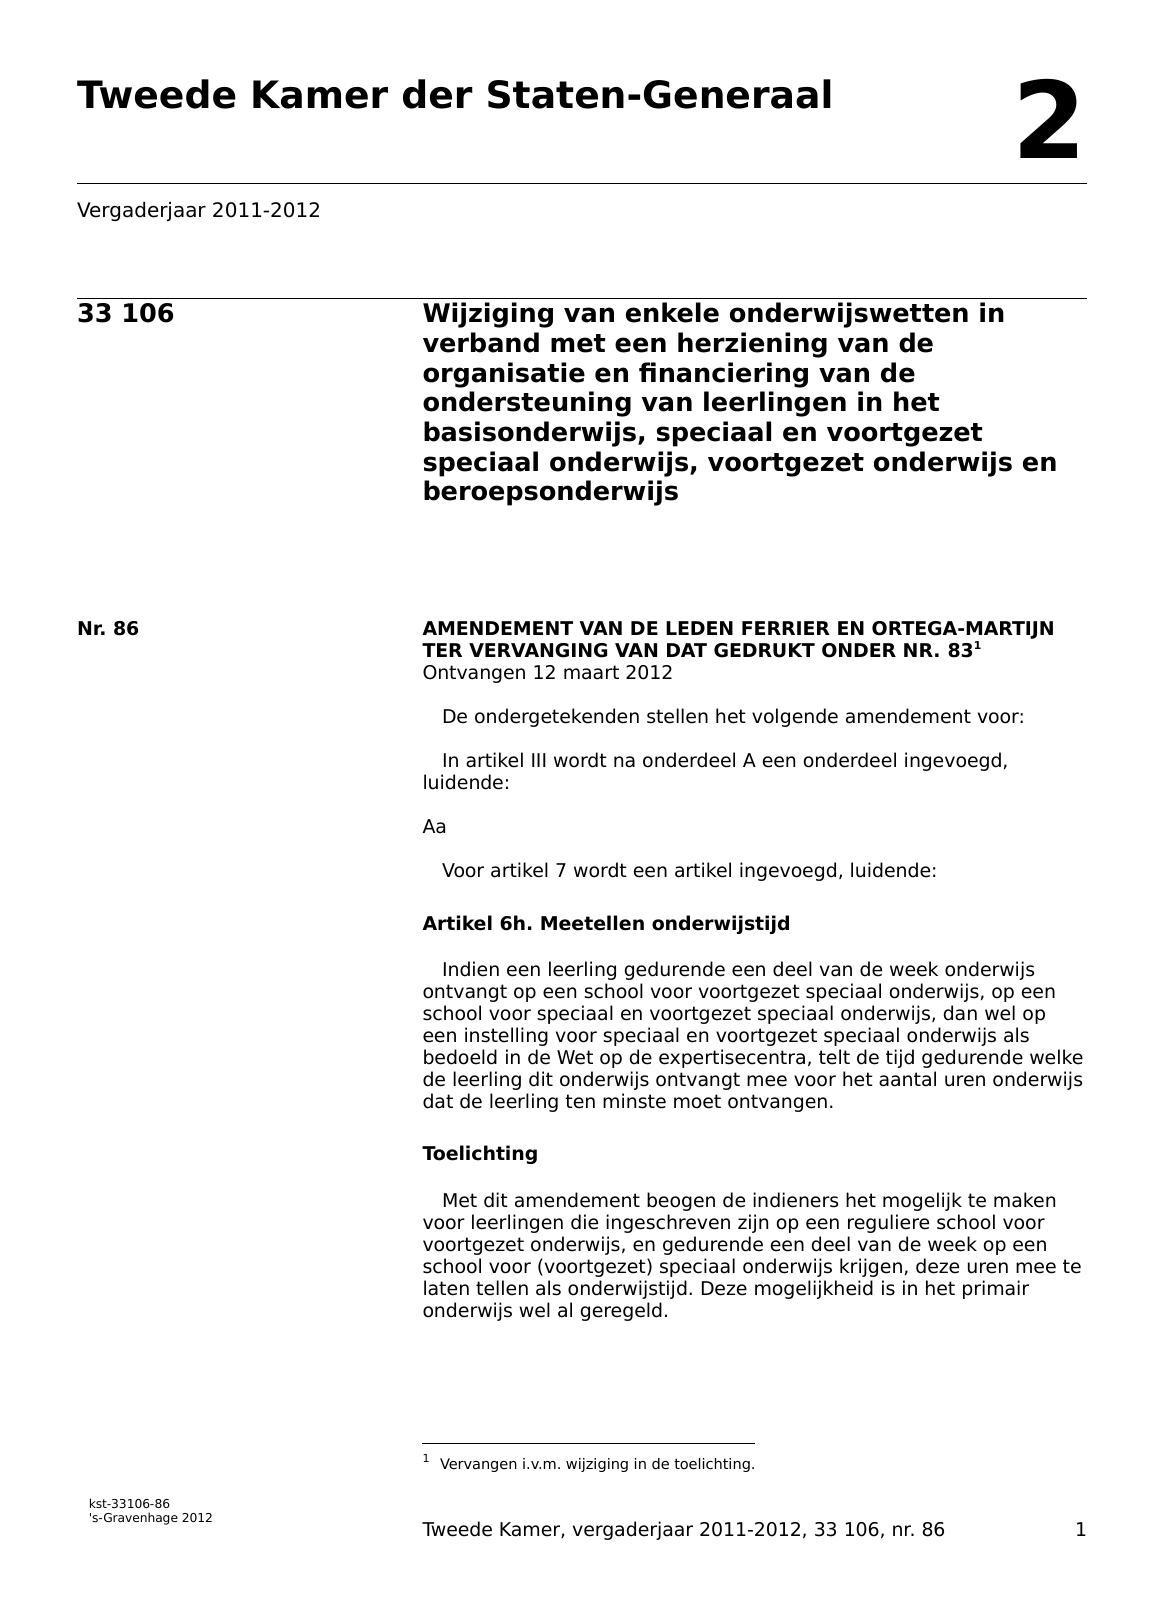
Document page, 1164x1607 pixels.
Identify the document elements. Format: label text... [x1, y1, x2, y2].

text Voor artikel 7 wordt een artikel ingevoegd, luidende: [422, 860, 1087, 882]
subtitle Artikel 6h. Meetellen onderwijstijd [422, 912, 1087, 934]
text 's-Gravenhage 2012 [88, 1511, 323, 1525]
subtitle 33 106 Wijziging van enkele onderwijswetten in verband met een herziening van de organisatie en financiering van de ondersteuning van leerlingen in het basisonderwijs, speciaal en voortgezet speciaal onderwijs, voortgezet onderwijs en beroepsonderwijs [77, 299, 1087, 507]
text Ontvangen 12 maart 2012 [422, 662, 1087, 684]
text Indien een leerling gedurende een deel van de week onderwijs ontvangt op een school voor voortgezet speciaal onderwijs, op een school voor speciaal en voortgezet speciaal onderwijs, dan wel op een instelling voor speciaal en voortgezet speciaal onderwijs als bedoeld in de Wet op de expertisecentra, telt de tijd gedurende welke de leerling dit onderwijs ontvangt mee voor het aantal uren onderwijs dat de leerling ten minste moet ontvangen. [422, 959, 1087, 1113]
table_header 2 [886, 59, 1087, 183]
table_cell Vergaderjaar 2011-2012 [77, 184, 1087, 298]
text Met dit amendement beogen de indieners het mogelijk te maken voor leerlingen die ingeschreven zijn op een reguliere school voor voortgezet onderwijs, en gedurende een deel van de week op een school voor (voortgezet) speciaal onderwijs krijgen, deze uren mee te laten tellen als onderwijstijd. Deze mogelijkheid is in het primair onderwijs wel al geregeld. [422, 1190, 1087, 1322]
text Aa [422, 816, 1087, 838]
text kst-33106-86 [88, 1497, 323, 1511]
subtitle Nr. 86 AMENDEMENT VAN DE LEDEN FERRIER EN ORTEGA-MARTIJN TER VERVANGING VAN DAT GEDRUKT ONDER NR. 83 [77, 618, 1087, 662]
subtitle Toelichting [422, 1143, 1087, 1165]
text In artikel III wordt na onderdeel A een onderdeel ingevoegd, luidende: [422, 750, 1087, 794]
text De ondergetekenden stellen het volgende amendement voor: [422, 706, 1087, 728]
table_header Tweede Kamer der Staten-Generaal [77, 59, 886, 183]
text Vervangen i.v.m. wijziging in de toelichting. [422, 1452, 1087, 1474]
